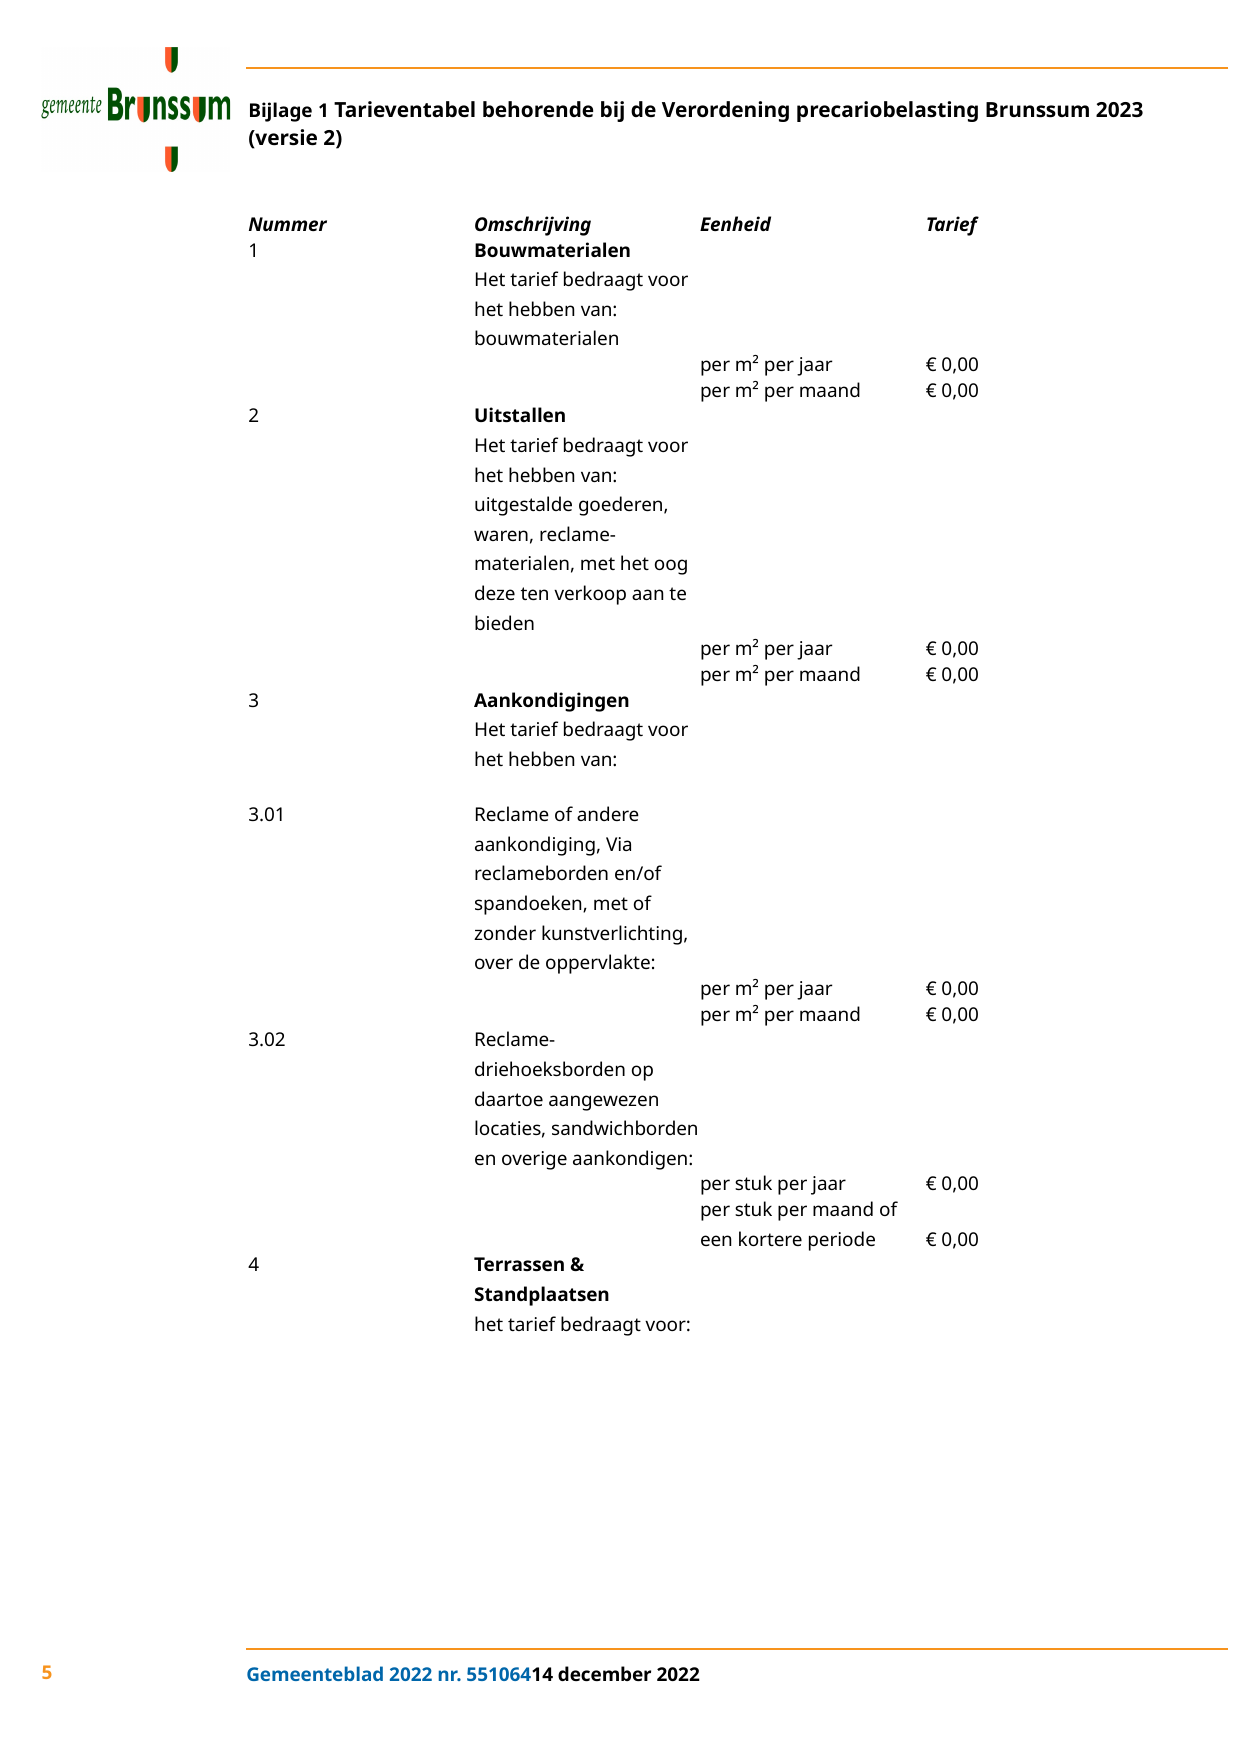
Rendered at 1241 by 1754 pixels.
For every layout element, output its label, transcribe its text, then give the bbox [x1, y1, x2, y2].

table_cell [474, 1171, 700, 1196]
table_cell [474, 377, 700, 403]
table_cell [474, 661, 700, 687]
table_header Nummer [248, 211, 474, 237]
table_cell [926, 801, 1152, 975]
table_cell € 0,00 [926, 1196, 1152, 1252]
table_cell Bouwmaterialen Het tarief bedraagt voor het hebben van: bouwmaterialen [474, 237, 700, 351]
table_cell 4 [248, 1252, 474, 1366]
table_cell [700, 801, 926, 975]
table_cell [700, 687, 926, 801]
table_cell Reclame-driehoeksborden op daartoe aangewezen locaties, sandwichborden en overige aankondigen: [474, 1027, 700, 1171]
table_cell [248, 661, 474, 687]
table_cell [926, 237, 1152, 351]
table_cell [700, 1027, 926, 1171]
table_cell € 0,00 [926, 661, 1152, 687]
table_cell [248, 377, 474, 403]
table_cell [926, 1252, 1152, 1366]
table_cell [700, 403, 926, 636]
table_cell [248, 636, 474, 661]
table_cell per m² per jaar [700, 351, 926, 377]
table_cell Uitstallen Het tarief bedraagt voor het hebben van: uitgestalde goederen, waren, reclame- materialen, met het oog deze ten verkoop aan te bieden [474, 403, 700, 636]
table_cell [700, 1252, 926, 1366]
table_cell [926, 403, 1152, 636]
table_cell per m² per jaar [700, 636, 926, 661]
text Bijlage 1 Tarieventabel behorende bij de Verordening precariobelasting Brunssum 2023 (versie 2) [248, 95, 1152, 152]
table_cell per stuk per maand of een kortere periode [700, 1196, 926, 1252]
table_cell € 0,00 [926, 377, 1152, 403]
table_cell Aankondigingen Het tarief bedraagt voor het hebben van: [474, 687, 700, 801]
picture [41, 47, 231, 172]
table_cell per m² per maand [700, 1001, 926, 1027]
table_cell 3.01 [248, 801, 474, 975]
table_cell per stuk per jaar [700, 1171, 926, 1196]
table_cell [474, 1196, 700, 1252]
table_cell 3.02 [248, 1027, 474, 1171]
table_header Eenheid [700, 211, 926, 237]
table_cell [700, 237, 926, 351]
table_cell per m² per maand [700, 377, 926, 403]
table_cell € 0,00 [926, 1001, 1152, 1027]
table_cell [474, 975, 700, 1001]
table_cell [474, 351, 700, 377]
table_cell [474, 1001, 700, 1027]
table_cell € 0,00 [926, 636, 1152, 661]
table_cell Reclame of andere aankondiging, Via reclameborden en/of spandoeken, met of zonder kunstverlichting, over de oppervlakte: [474, 801, 700, 975]
table_cell [474, 636, 700, 661]
table_cell 1 [248, 237, 474, 351]
table_cell [248, 1001, 474, 1027]
table_cell [248, 1171, 474, 1196]
table_cell [248, 351, 474, 377]
table_cell € 0,00 [926, 1171, 1152, 1196]
table_cell € 0,00 [926, 351, 1152, 377]
table_cell [248, 1196, 474, 1252]
table_cell per m² per jaar [700, 975, 926, 1001]
table_cell € 0,00 [926, 975, 1152, 1001]
table_header Ta­r­ief [926, 211, 1152, 237]
table_cell [926, 687, 1152, 801]
table_cell [248, 975, 474, 1001]
table_header Omschrijving [474, 211, 700, 237]
table_cell 3 [248, 687, 474, 801]
table_cell Terrassen & Standplaatsen het tarief bedraagt voor: [474, 1252, 700, 1366]
table_cell [926, 1027, 1152, 1171]
table_cell 2 [248, 403, 474, 636]
table_cell per m² per maand [700, 661, 926, 687]
